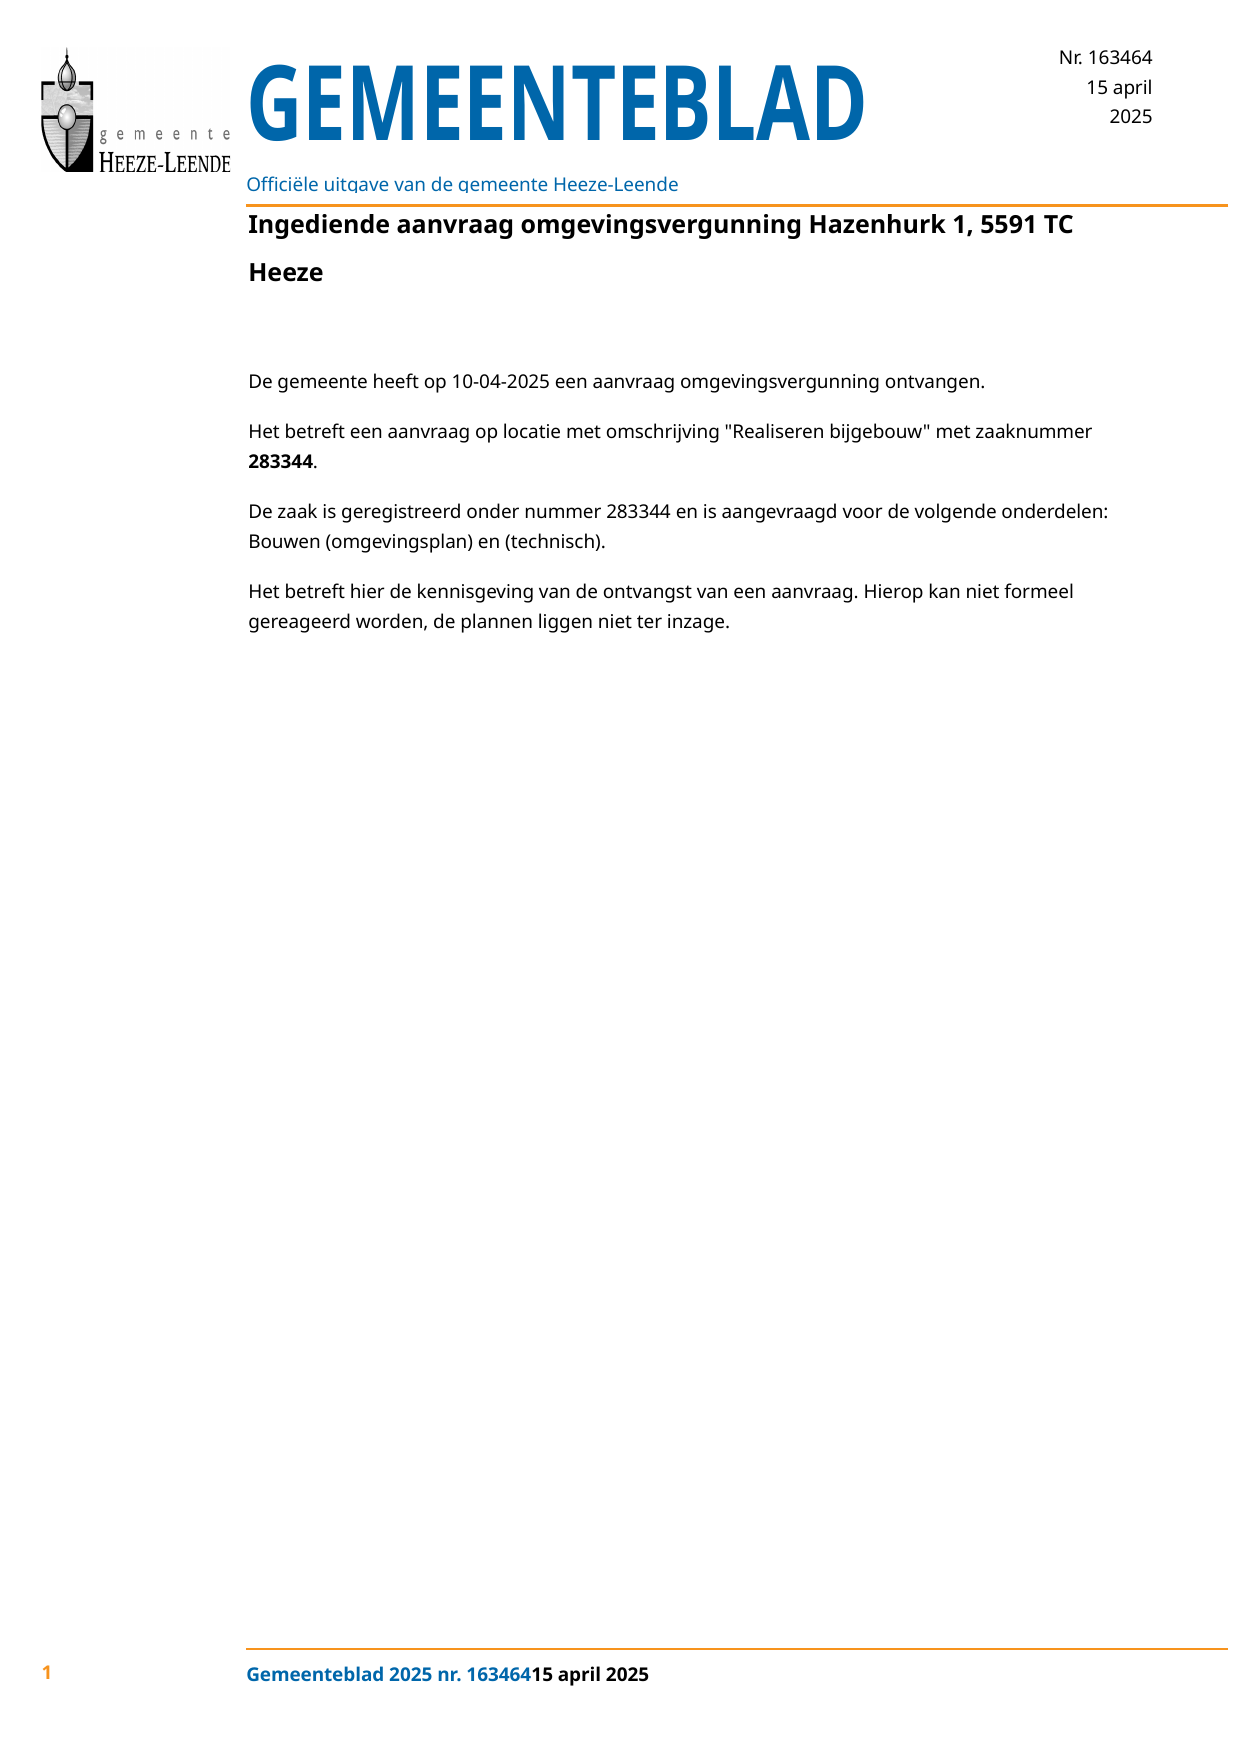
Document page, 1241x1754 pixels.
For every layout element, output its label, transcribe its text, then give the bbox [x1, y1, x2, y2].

text Het betreft hier de kennisgeving van de ontvangst van een aanvraag. Hierop kan niet formeel gereageerd worden, de plannen liggen niet ter inzage. [248, 579, 1152, 634]
text Het betreft een aanvraag op locatie met omschrijving "Realiseren bijgebouw" met zaaknummer 283344. [248, 419, 1152, 474]
text De zaak is geregistreerd onder nummer 283344 en is aangevraagd voor de volgende onderdelen: Bouwen (omgevingsplan) en (technisch). [248, 499, 1152, 554]
text De gemeente heeft op 10-04-2025 een aanvraag omgevingsvergunning ontvangen. [248, 368, 1152, 394]
text Ingediende aanvraag omgevingsvergunning Hazenhurk 1, 5591 TC Heeze [248, 207, 1152, 288]
picture [41, 47, 231, 172]
